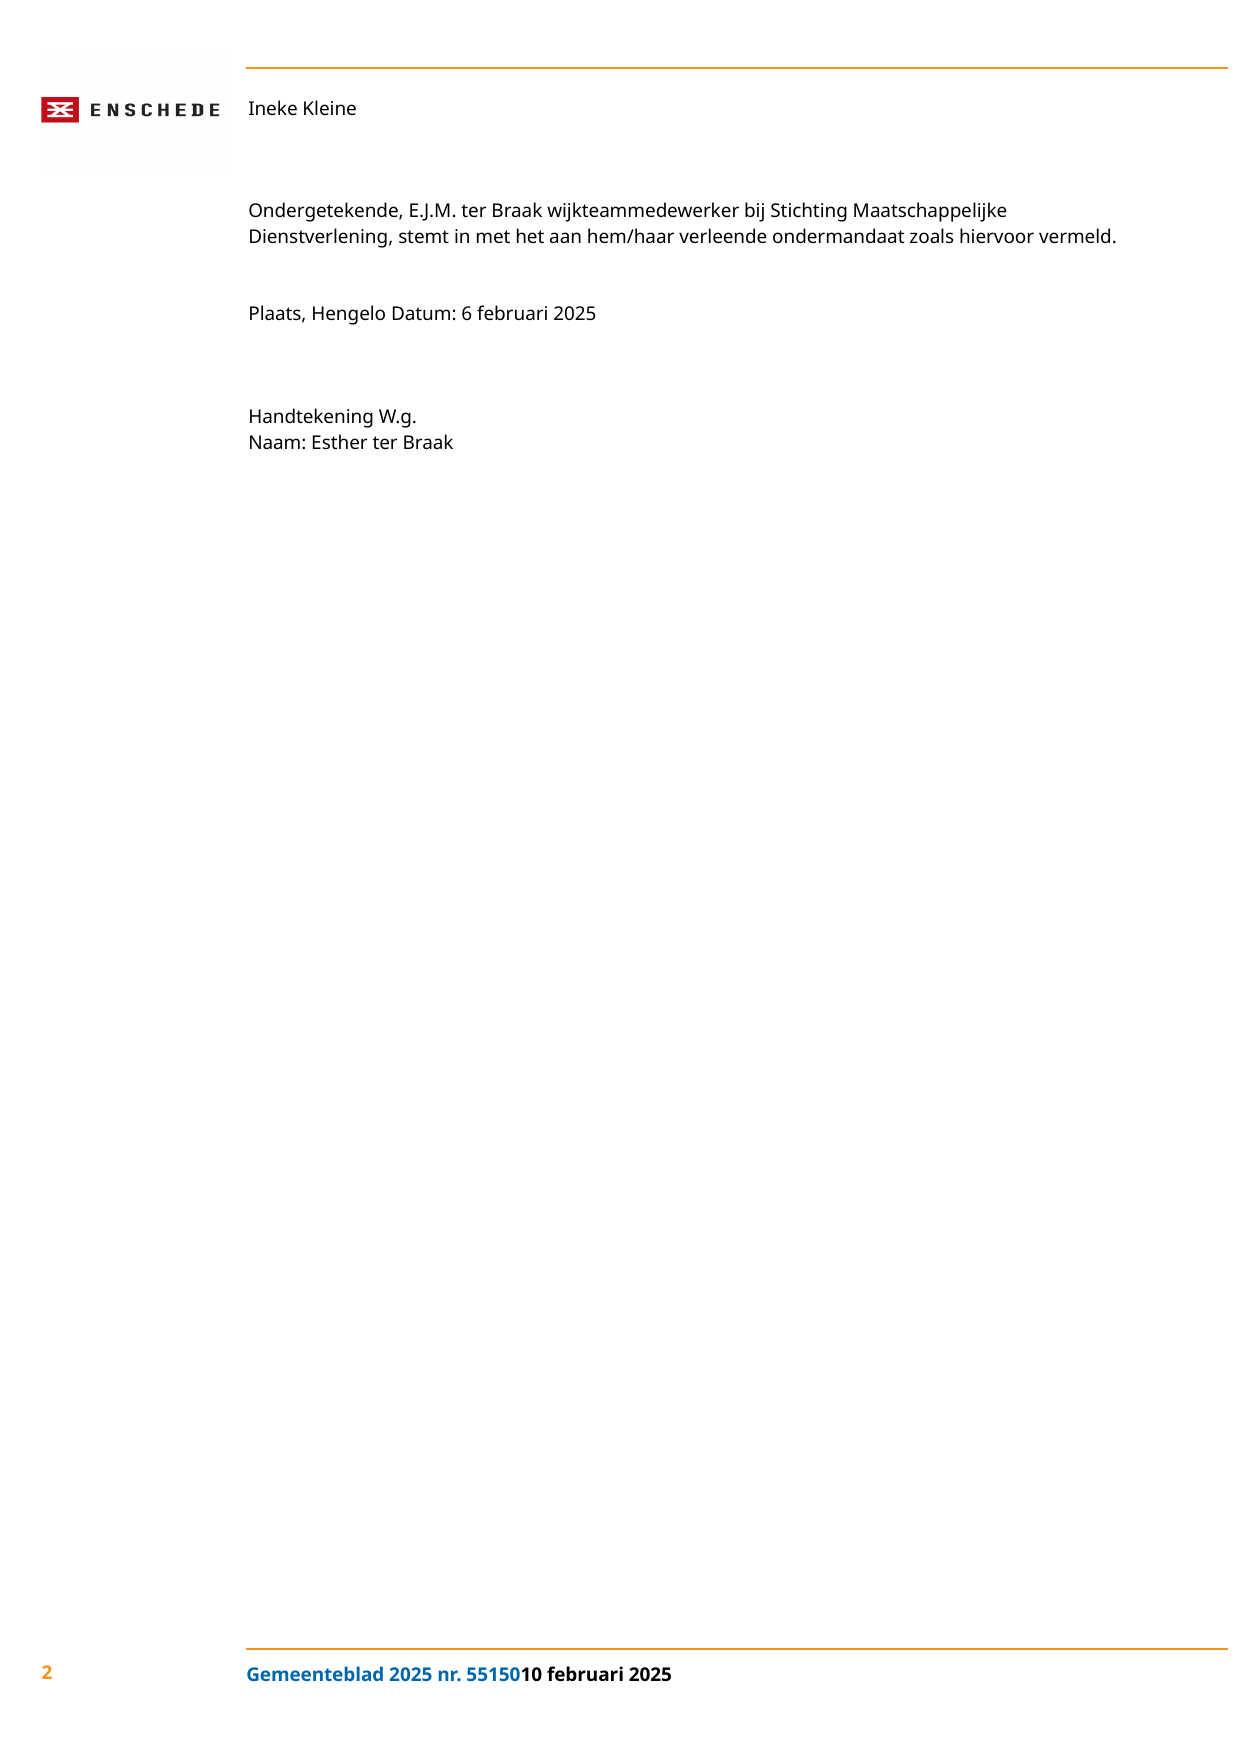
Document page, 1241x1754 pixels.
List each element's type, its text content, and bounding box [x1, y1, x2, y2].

text Naam: Esther ter Braak [248, 429, 1152, 455]
text Plaats, Hengelo Datum: 6 februari 2025 [248, 301, 1152, 326]
picture [41, 47, 231, 172]
text Ineke Kleine [248, 95, 1152, 121]
text Ondergetekende, E.J.M. ter Braak wijkteammedewerker bij Stichting Maatschappelijke Dienstverlening, stemt in met het aan hem/haar verleende ondermandaat zoals hiervoor vermeld. [248, 198, 1152, 249]
text Handtekening W.g. [248, 403, 1152, 429]
